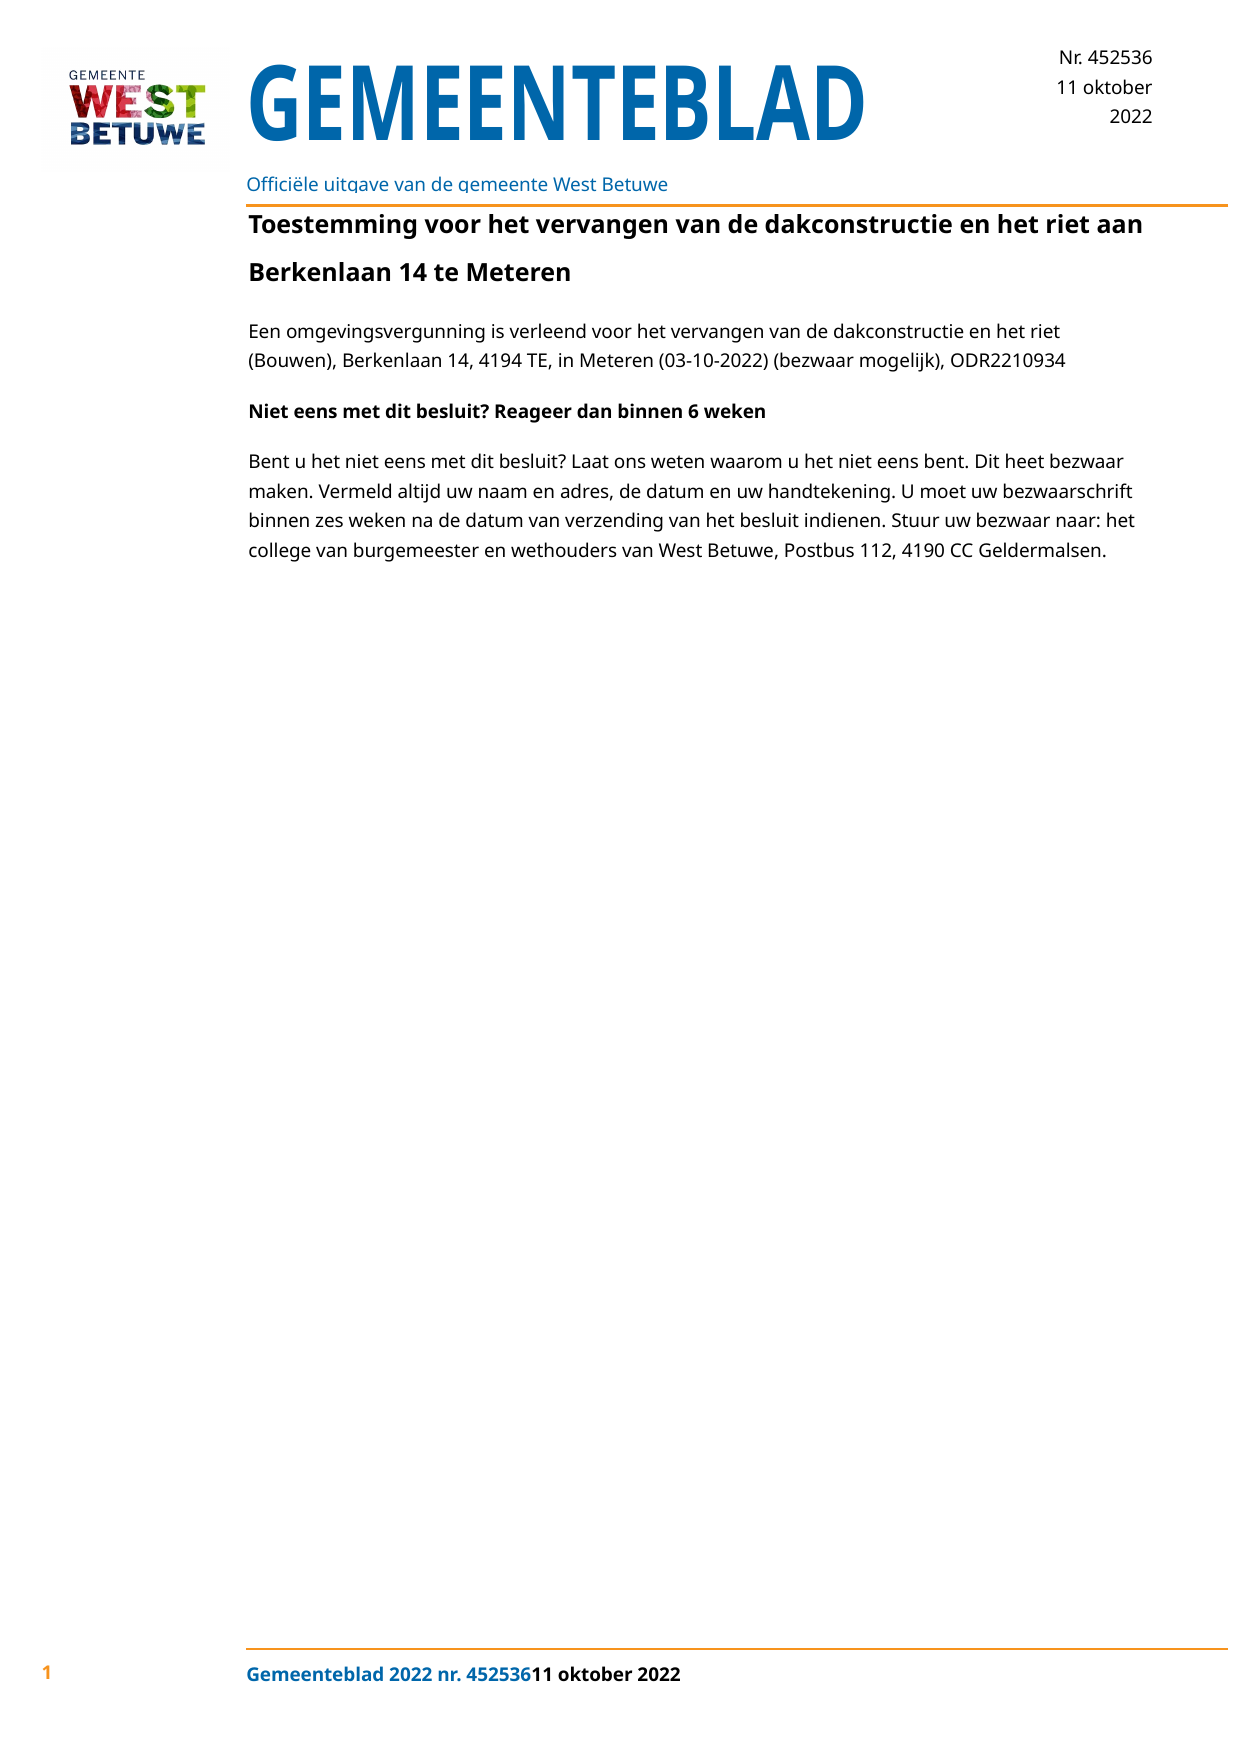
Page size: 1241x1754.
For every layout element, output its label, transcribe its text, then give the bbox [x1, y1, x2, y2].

text Een omgevingsvergunning is verleend voor het vervangen van de dakconstructie en het riet (Bouwen), Berkenlaan 14, 4194 TE, in Meteren (03-10-2022) (bezwaar mogelijk), ODR2210934 [248, 318, 1152, 373]
text Toestemming voor het vervangen van de dakconstructie en het riet aan Berkenlaan 14 te Meteren [248, 207, 1152, 288]
text Niet eens met dit besluit? Reageer dan binnen 6 weken [248, 398, 1152, 424]
picture [41, 47, 231, 172]
text Bent u het niet eens met dit besluit? Laat ons weten waarom u het niet eens bent. Dit heet bezwaar maken. Vermeld altijd uw naam en adres, de datum en uw handtekening. U moet uw bezwaarschrift binnen zes weken na de datum van verzending van het besluit indienen. Stuur uw bezwaar naar: het college van burgemeester en wethouders van West Betuwe, Postbus 112, 4190 CC Geldermalsen. [248, 448, 1152, 563]
